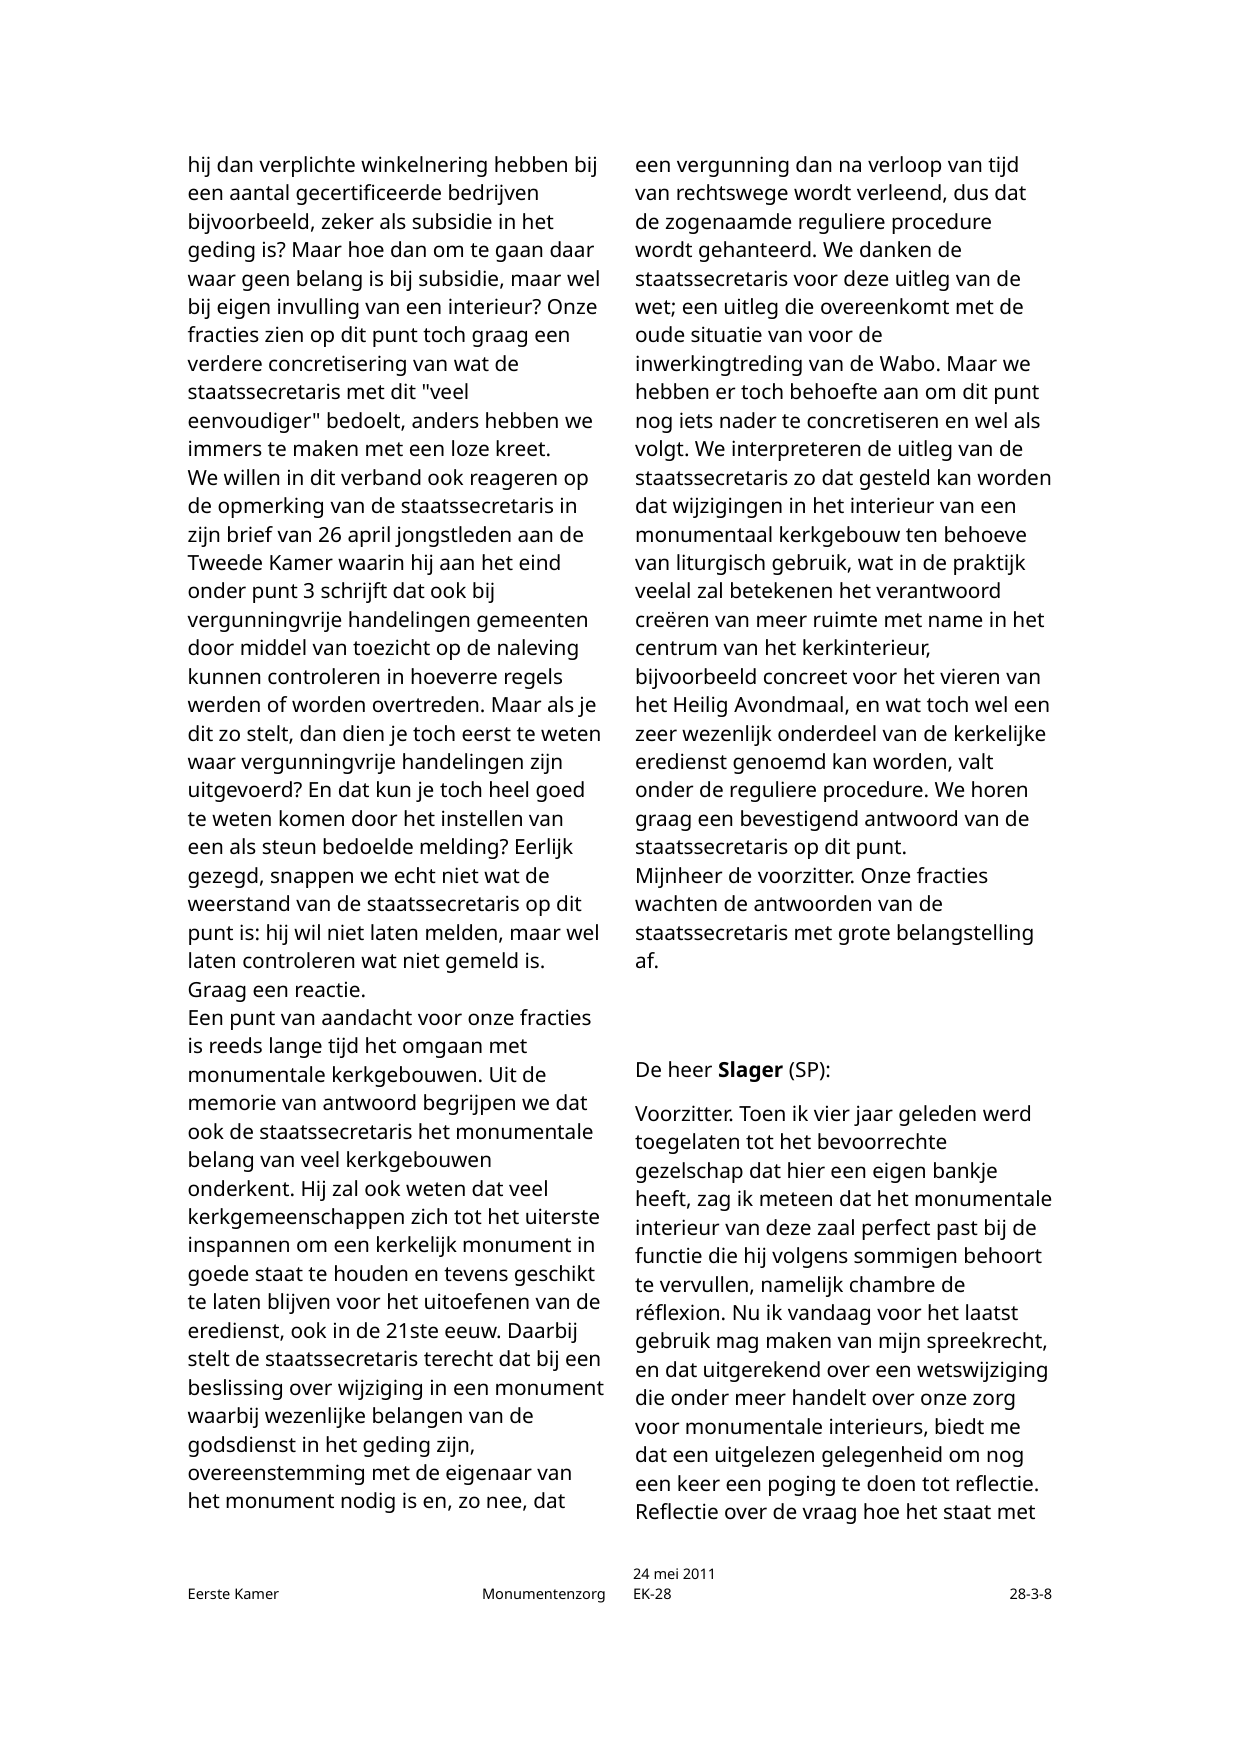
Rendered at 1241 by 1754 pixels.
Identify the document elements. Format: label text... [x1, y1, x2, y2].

text Een punt van aandacht voor onze fracties is reeds lange tijd het omgaan met monumentale kerkgebouwen. Uit de memorie van antwoord begrijpen we dat ook de staatssecretaris het monumentale belang van veel kerkgebouwen onderkent. Hij zal ook weten dat veel kerkgemeenschappen zich tot het uiterste inspannen om een kerkelijk monument in goede staat te houden en tevens geschikt te laten blijven voor het uitoefenen van de eredienst, ook in de 21ste eeuw. Daarbij stelt de staatssecretaris terecht dat bij een beslissing over wijziging in een monument waarbij wezenlijke belangen van de godsdienst in het geding zijn, overeenstemming met de eigenaar van het monument nodig is en, zo nee, dat [187, 1003, 605, 1515]
text Mijnheer de voorzitter. Onze fracties wachten de antwoorden van de staatssecretaris met grote belangstelling af. [635, 861, 1053, 975]
text We willen in dit verband ook reageren op de opmerking van de staatssecretaris in zijn brief van 26 april jongstleden aan de Tweede Kamer waarin hij aan het eind onder punt 3 schrijft dat ook bij vergunningvrije handelingen gemeenten door middel van toezicht op de naleving kunnen controleren in hoeverre regels werden of worden overtreden. Maar als je dit zo stelt, dan dien je toch eerst te weten waar vergunningvrije handelingen zijn uitgevoerd? En dat kun je toch heel goed te weten komen door het instellen van een als steun bedoelde melding? Eerlijk gezegd, snappen we echt niet wat de weerstand van de staatssecretaris op dit punt is: hij wil niet laten melden, maar wel laten controleren wat niet gemeld is. Graag een reactie. [187, 463, 605, 1003]
text De heer Slager (SP): [635, 1056, 1053, 1084]
text  [635, 1005, 1053, 1033]
text hij dan verplichte winkelnering hebben bij een aantal gecertificeerde bedrijven bijvoorbeeld, zeker als subsidie in het geding is? Maar hoe dan om te gaan daar waar geen belang is bij subsidie, maar wel bij eigen invulling van een interieur? Onze fracties zien op dit punt toch graag een verdere concretisering van wat de staatssecretaris met dit "veel eenvoudiger" bedoelt, anders hebben we immers te maken met een loze kreet. [187, 150, 605, 463]
text een vergunning dan na verloop van tijd van rechtswege wordt verleend, dus dat de zogenaamde reguliere procedure wordt gehanteerd. We danken de staatssecretaris voor deze uitleg van de wet; een uitleg die overeenkomt met de oude situatie van voor de inwerkingtreding van de Wabo. Maar we hebben er toch behoefte aan om dit punt nog iets nader te concretiseren en wel als volgt. We interpreteren de uitleg van de staatssecretaris zo dat gesteld kan worden dat wijzigingen in het interieur van een monumentaal kerkgebouw ten behoeve van liturgisch gebruik, wat in de praktijk veelal zal betekenen het verantwoord creëren van meer ruimte met name in het centrum van het kerkinterieur, bijvoorbeeld concreet voor het vieren van het Heilig Avondmaal, en wat toch wel een zeer wezenlijk onderdeel van de kerkelijke eredienst genoemd kan worden, valt onder de reguliere procedure. We horen graag een bevestigend antwoord van de staatssecretaris op dit punt. [635, 150, 1053, 861]
text Voorzitter. Toen ik vier jaar geleden werd toegelaten tot het bevoorrechte gezelschap dat hier een eigen bankje heeft, zag ik meteen dat het monumentale interieur van deze zaal perfect past bij de functie die hij volgens sommigen behoort te vervullen, namelijk chambre de réflexion. Nu ik vandaag voor het laatst gebruik mag maken van mijn spreekrecht, en dat uitgerekend over een wetswijziging die onder meer handelt over onze zorg voor monumentale interieurs, biedt me dat een uitgelezen gelegenheid om nog een keer een poging te doen tot reflectie. Reflectie over de vraag hoe het staat met [635, 1099, 1053, 1526]
